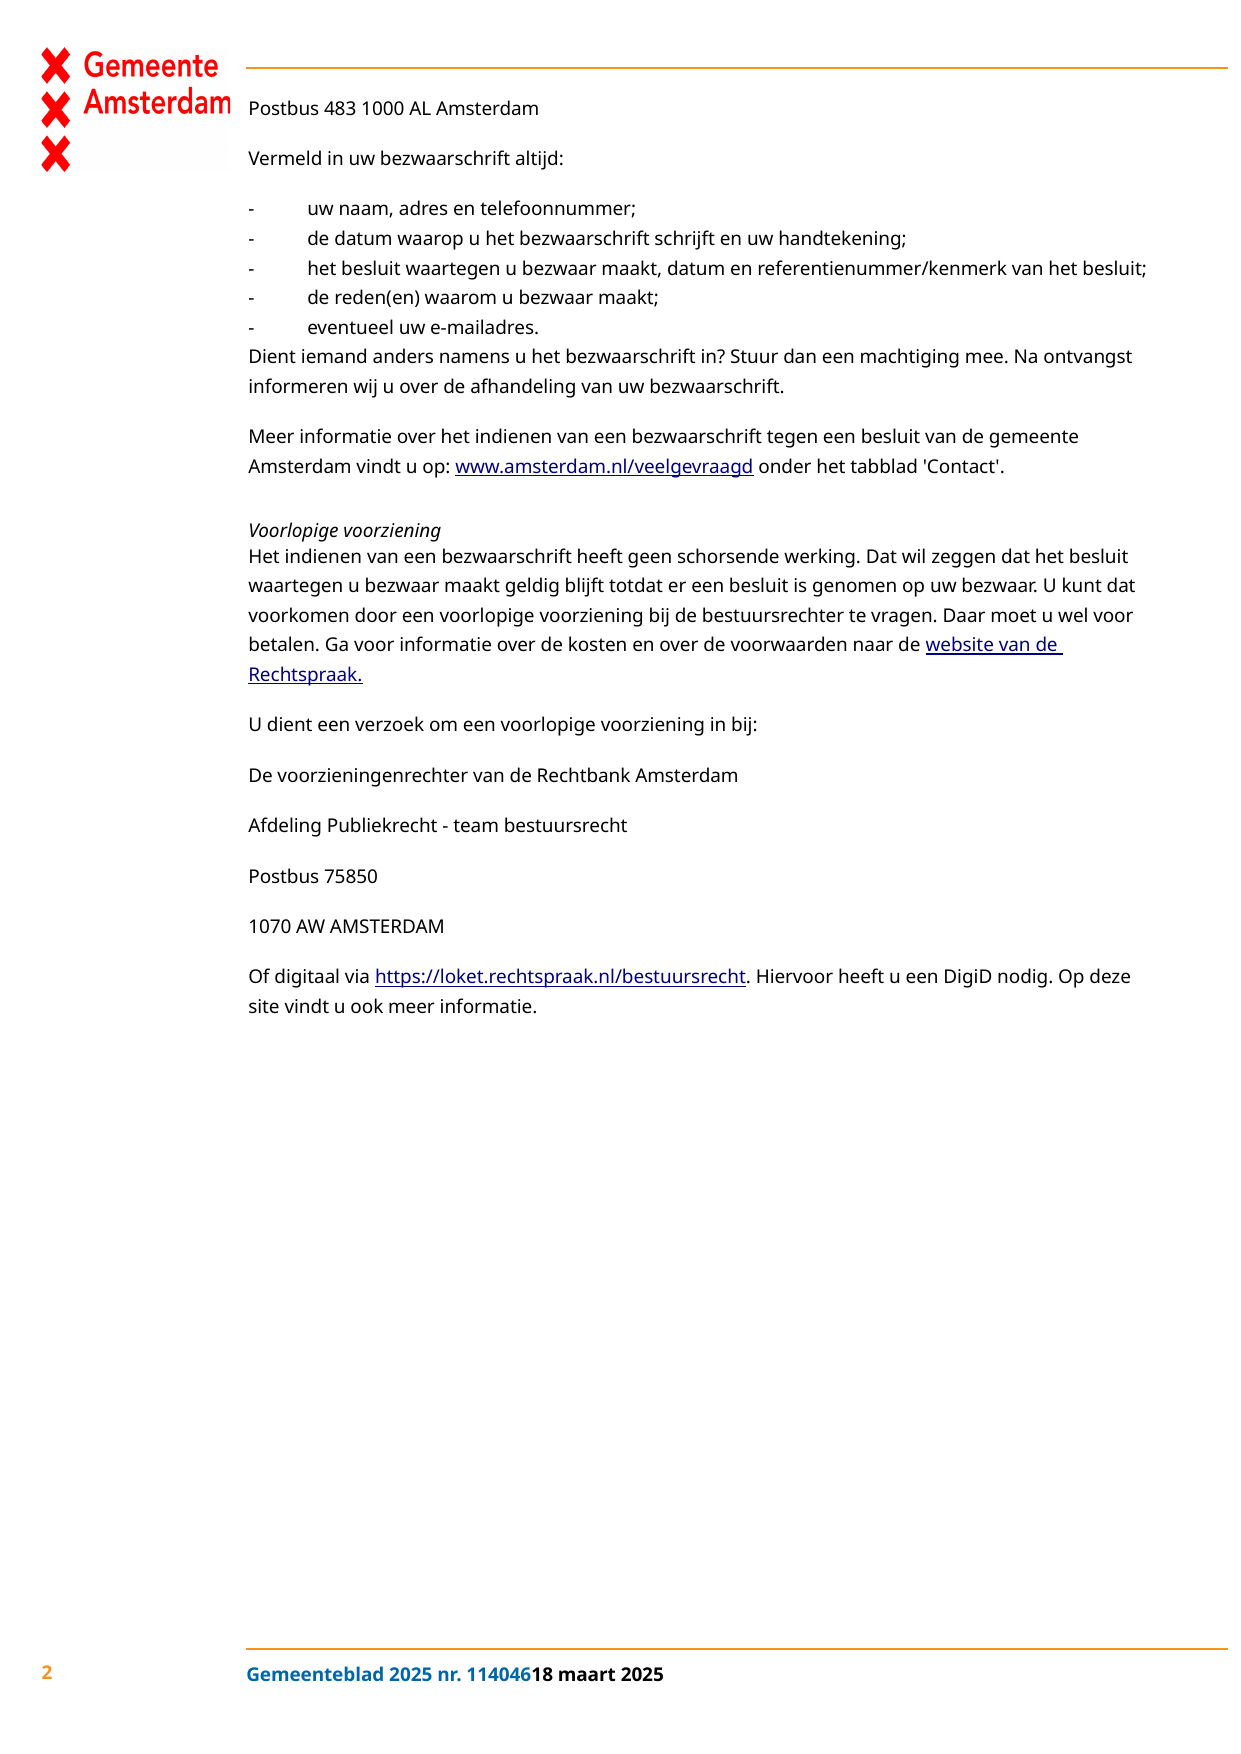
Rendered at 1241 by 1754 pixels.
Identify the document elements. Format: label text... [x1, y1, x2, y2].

list de datum waarop u het bezwaarschrift schrijft en uw handtekening; [248, 225, 1152, 251]
text Voorlopige voorziening [248, 517, 1152, 543]
text De voorzieningenrechter van de Rechtbank Amsterdam [248, 762, 1152, 788]
text Of digitaal via https://loket.rechtspraak.nl/bestuursrecht. Hiervoor heeft u een DigiD nodig. Op deze site vindt u ook meer informatie. [248, 964, 1152, 1019]
list uw naam, adres en telefoonnummer; [248, 196, 1152, 221]
list eventueel uw e-mailadres. [248, 314, 1152, 340]
list het besluit waartegen u bezwaar maakt, datum en referentienummer/kenmerk van het besluit; [248, 255, 1152, 281]
text Meer informatie over het indienen van een bezwaarschrift tegen een besluit van de gemeente Amsterdam vindt u op: www.amsterdam.nl/veelgevraagd onder het tabblad 'Contact'. [248, 423, 1152, 479]
picture [41, 47, 231, 172]
text Afdeling Publiekrecht - team bestuursrecht [248, 812, 1152, 838]
text Het indienen van een bezwaarschrift heeft geen schorsende werking. Dat wil zeggen dat het besluit waartegen u bezwaar maakt geldig blijft totdat er een besluit is genomen op uw bezwaar. U kunt dat voorkomen door een voorlopige voorziening bij de bestuursrechter te vragen. Daar moet u wel voor betalen. Ga voor informatie over de kosten en over de voorwaarden naar de website van de Rechtspraak. [248, 543, 1152, 687]
text Postbus 75850 [248, 863, 1152, 888]
text Vermeld in uw bezwaarschrift altijd: [248, 145, 1152, 171]
text Dient iemand anders namens u het bezwaarschrift in? Stuur dan een machtiging mee. Na ontvangst informeren wij u over de afhandeling van uw bezwaarschrift. [248, 343, 1152, 399]
text U dient een verzoek om een voorlopige voorziening in bij: [248, 712, 1152, 737]
text 1070 AW AMSTERDAM [248, 913, 1152, 939]
text Postbus 483 1000 AL Amsterdam [248, 95, 1152, 121]
list de reden(en) waarom u bezwaar maakt; [248, 284, 1152, 310]
